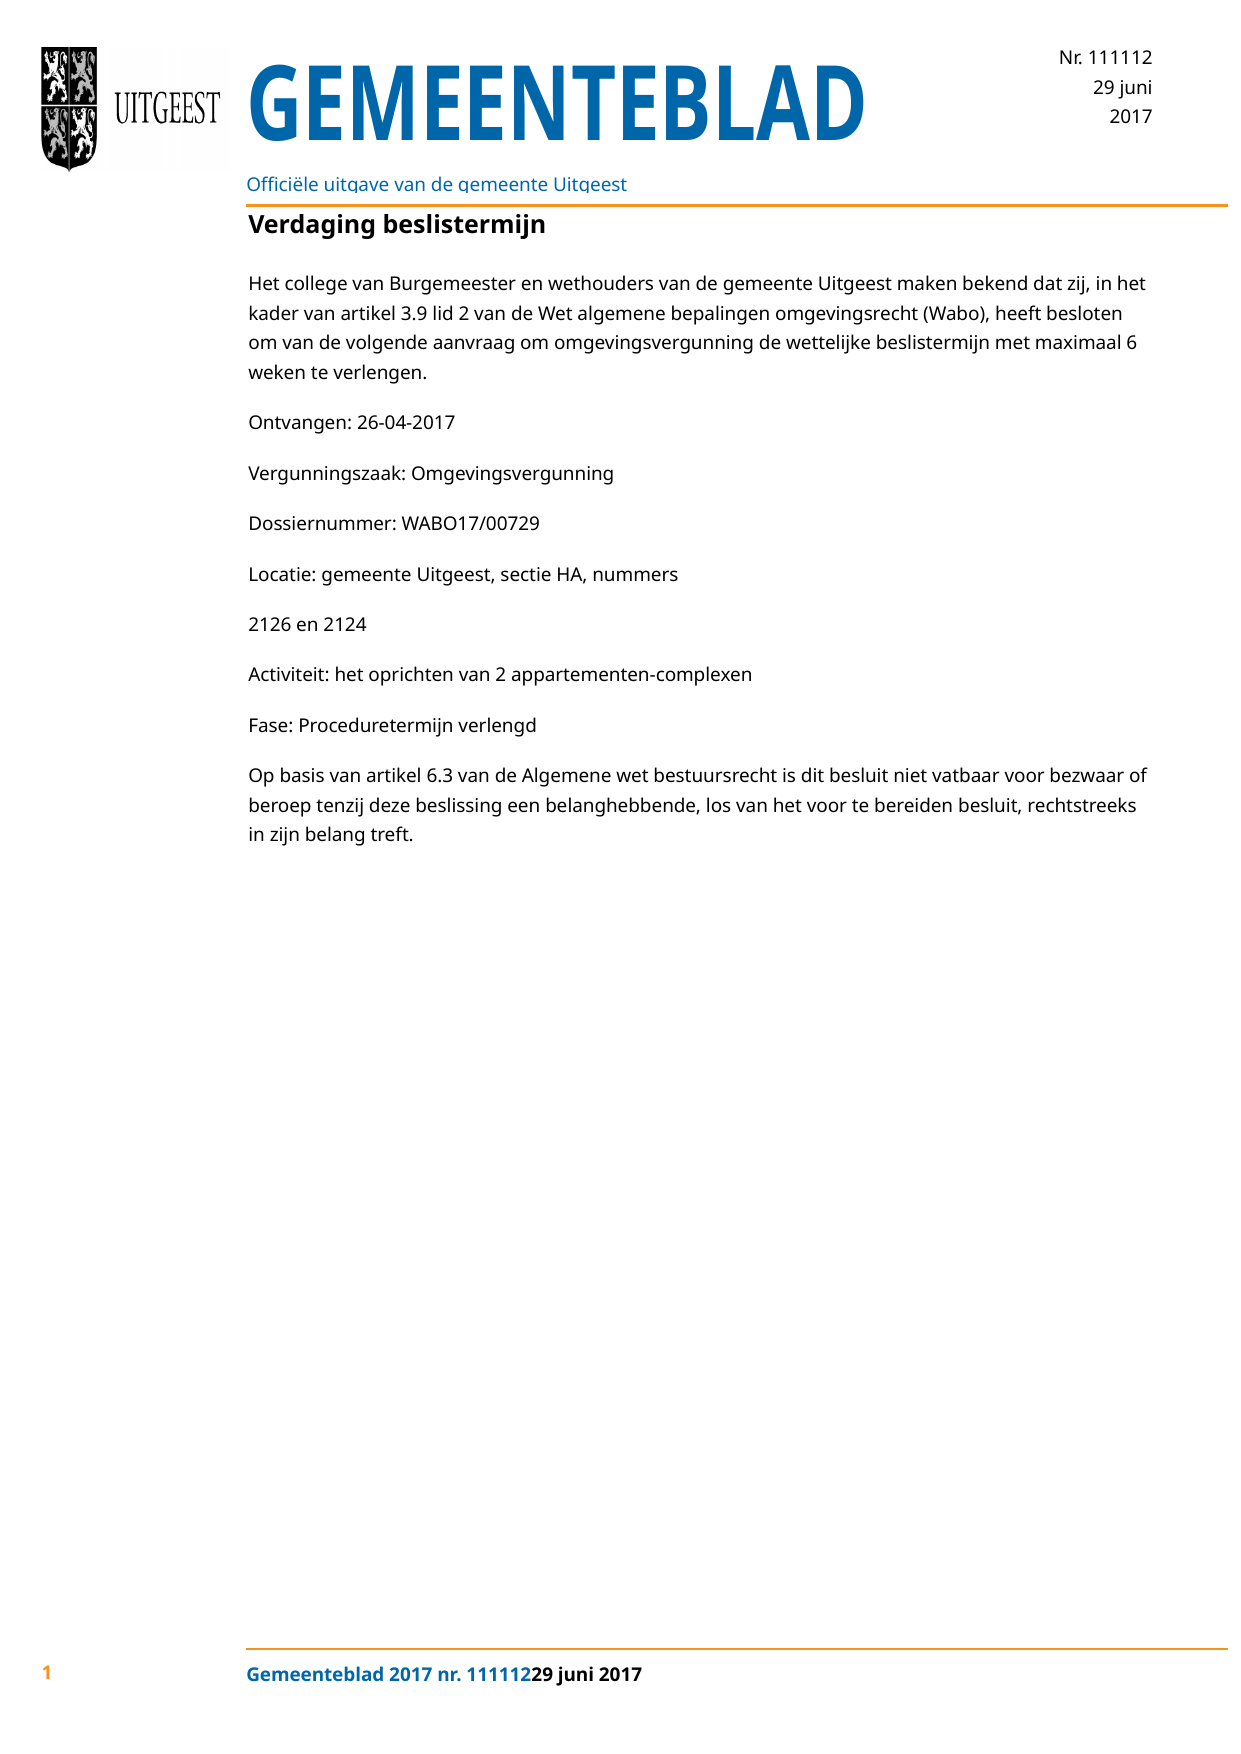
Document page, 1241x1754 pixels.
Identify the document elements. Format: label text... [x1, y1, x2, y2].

text Vergunningszaak: Omgevingsvergunning [248, 460, 1152, 486]
text Het college van Burgemeester en wethouders van de gemeente Uitgeest maken bekend dat zij, in het kader van artikel 3.9 lid 2 van de Wet algemene bepalingen omgevingsrecht (Wabo), heeft besloten om van de volgende aanvraag om omgevingsvergunning de wettelijke beslistermijn met maximaal 6 weken te verlengen. [248, 270, 1152, 385]
text Activiteit: het oprichten van 2 appartementen-complexen [248, 662, 1152, 687]
text Verdaging beslistermijn [248, 207, 1152, 241]
text Dossiernummer: WABO17/00729 [248, 510, 1152, 536]
text Op basis van artikel 6.3 van de Algemene wet bestuursrecht is dit besluit niet vatbaar voor bezwaar of beroep tenzij deze beslissing een belanghebbende, los van het voor te bereiden besluit, rechtstreeks in zijn belang treft. [248, 762, 1152, 847]
text Locatie: gemeente Uitgeest, sectie HA, nummers [248, 561, 1152, 586]
text Fase: Proceduretermijn verlengd [248, 712, 1152, 738]
picture [41, 47, 231, 172]
text 2126 en 2124 [248, 611, 1152, 637]
text Ontvangen: 26-04-2017 [248, 409, 1152, 435]
